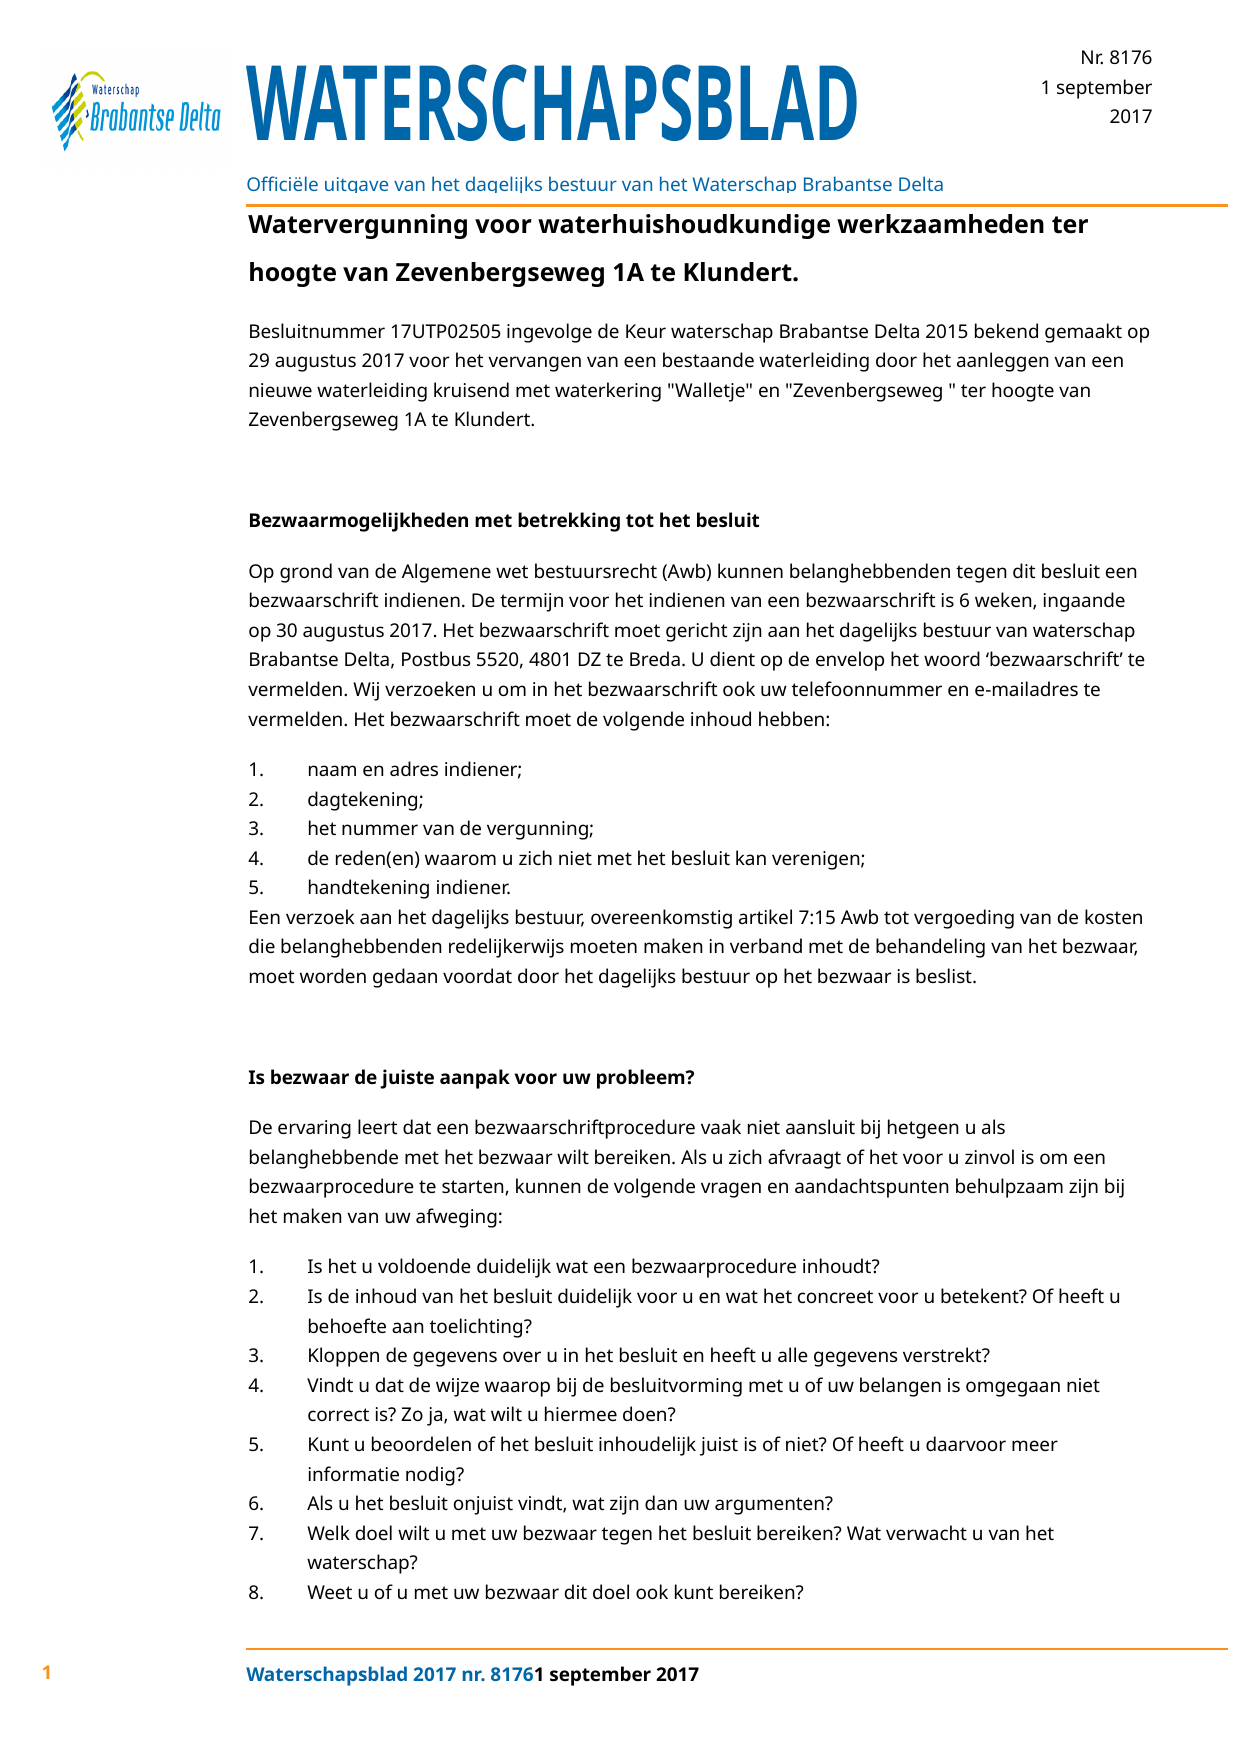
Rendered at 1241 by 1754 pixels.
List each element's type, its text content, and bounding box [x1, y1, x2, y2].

list handtekening indiener. [248, 874, 1152, 900]
list dagtekening; [248, 786, 1152, 812]
list Is de inhoud van het besluit duidelijk voor u en wat het concreet voor u betekent? Of heeft u behoefte aan toelichting? [248, 1283, 1152, 1339]
list Als u het besluit onjuist vindt, wat zijn dan uw argumenten? [248, 1490, 1152, 1516]
list Kloppen de gegevens over u in het besluit en heeft u alle gegevens verstrekt? [248, 1342, 1152, 1368]
text Bezwaarmogelijkheden met betrekking tot het besluit [248, 507, 1152, 533]
list Is het u voldoende duidelijk wat een bezwaarprocedure inhoudt? [248, 1254, 1152, 1279]
text Watervergunning voor waterhuishoudkundige werkzaamheden ter hoogte van Zevenbergseweg 1A te Klundert. [248, 207, 1152, 288]
picture [41, 47, 231, 172]
list de reden(en) waarom u zich niet met het besluit kan verenigen; [248, 845, 1152, 871]
list naam en adres indiener; [248, 756, 1152, 782]
text Op grond van de Algemene wet bestuursrecht (Awb) kunnen belanghebbenden tegen dit besluit een bezwaarschrift indienen. De termijn voor het indienen van een bezwaarschrift is 6 weken, ingaande op 30 augustus 2017. Het bezwaarschrift moet gericht zijn aan het dagelijks bestuur van waterschap Brabantse Delta, Postbus 5520, 4801 DZ te Breda. U dient op de envelop het woord ‘bezwaarschrift’ te vermelden. Wij verzoeken u om in het bezwaarschrift ook uw telefoonnummer en e‑mailadres te vermelden. Het bezwaarschrift moet de volgende inhoud hebben: [248, 558, 1152, 732]
list Weet u of u met uw bezwaar dit doel ook kunt bereiken? [248, 1579, 1152, 1605]
list Vindt u dat de wijze waarop bij de besluitvorming met u of uw belangen is omgegaan niet correct is? Zo ja, wat wilt u hiermee doen? [248, 1372, 1152, 1427]
text Een verzoek aan het dagelijks bestuur, overeenkomstig artikel 7:15 Awb tot vergoeding van de kosten die belanghebbenden redelijkerwijs moeten maken in verband met de behandeling van het bezwaar, moet worden gedaan voordat door het dagelijks bestuur op het bezwaar is beslist. [248, 904, 1152, 989]
list Kunt u beoordelen of het besluit inhoudelijk juist is of niet? Of heeft u daarvoor meer informatie nodig? [248, 1431, 1152, 1487]
text Is bezwaar de juiste aanpak voor uw probleem? [248, 1064, 1152, 1090]
list Welk doel wilt u met uw bezwaar tegen het besluit bereiken? Wat verwacht u van het waterschap? [248, 1520, 1152, 1575]
text Besluitnummer 17UTP02505 ingevolge de Keur waterschap Brabantse Delta 2015 bekend gemaakt op 29 augustus 2017 voor het vervangen van een bestaande waterleiding door het aanleggen van een nieuwe waterleiding kruisend met waterkering "Walletje" en "Zevenbergseweg " ter hoogte van Zevenbergseweg 1A te Klundert. [248, 318, 1152, 432]
list het nummer van de vergunning; [248, 815, 1152, 841]
text De ervaring leert dat een bezwaarschriftprocedure vaak niet aansluit bij hetgeen u als belanghebbende met het bezwaar wilt bereiken. Als u zich afvraagt of het voor u zinvol is om een bezwaarprocedure te starten, kunnen de volgende vragen en aandachtspunten behulpzaam zijn bij het maken van uw afweging: [248, 1114, 1152, 1229]
